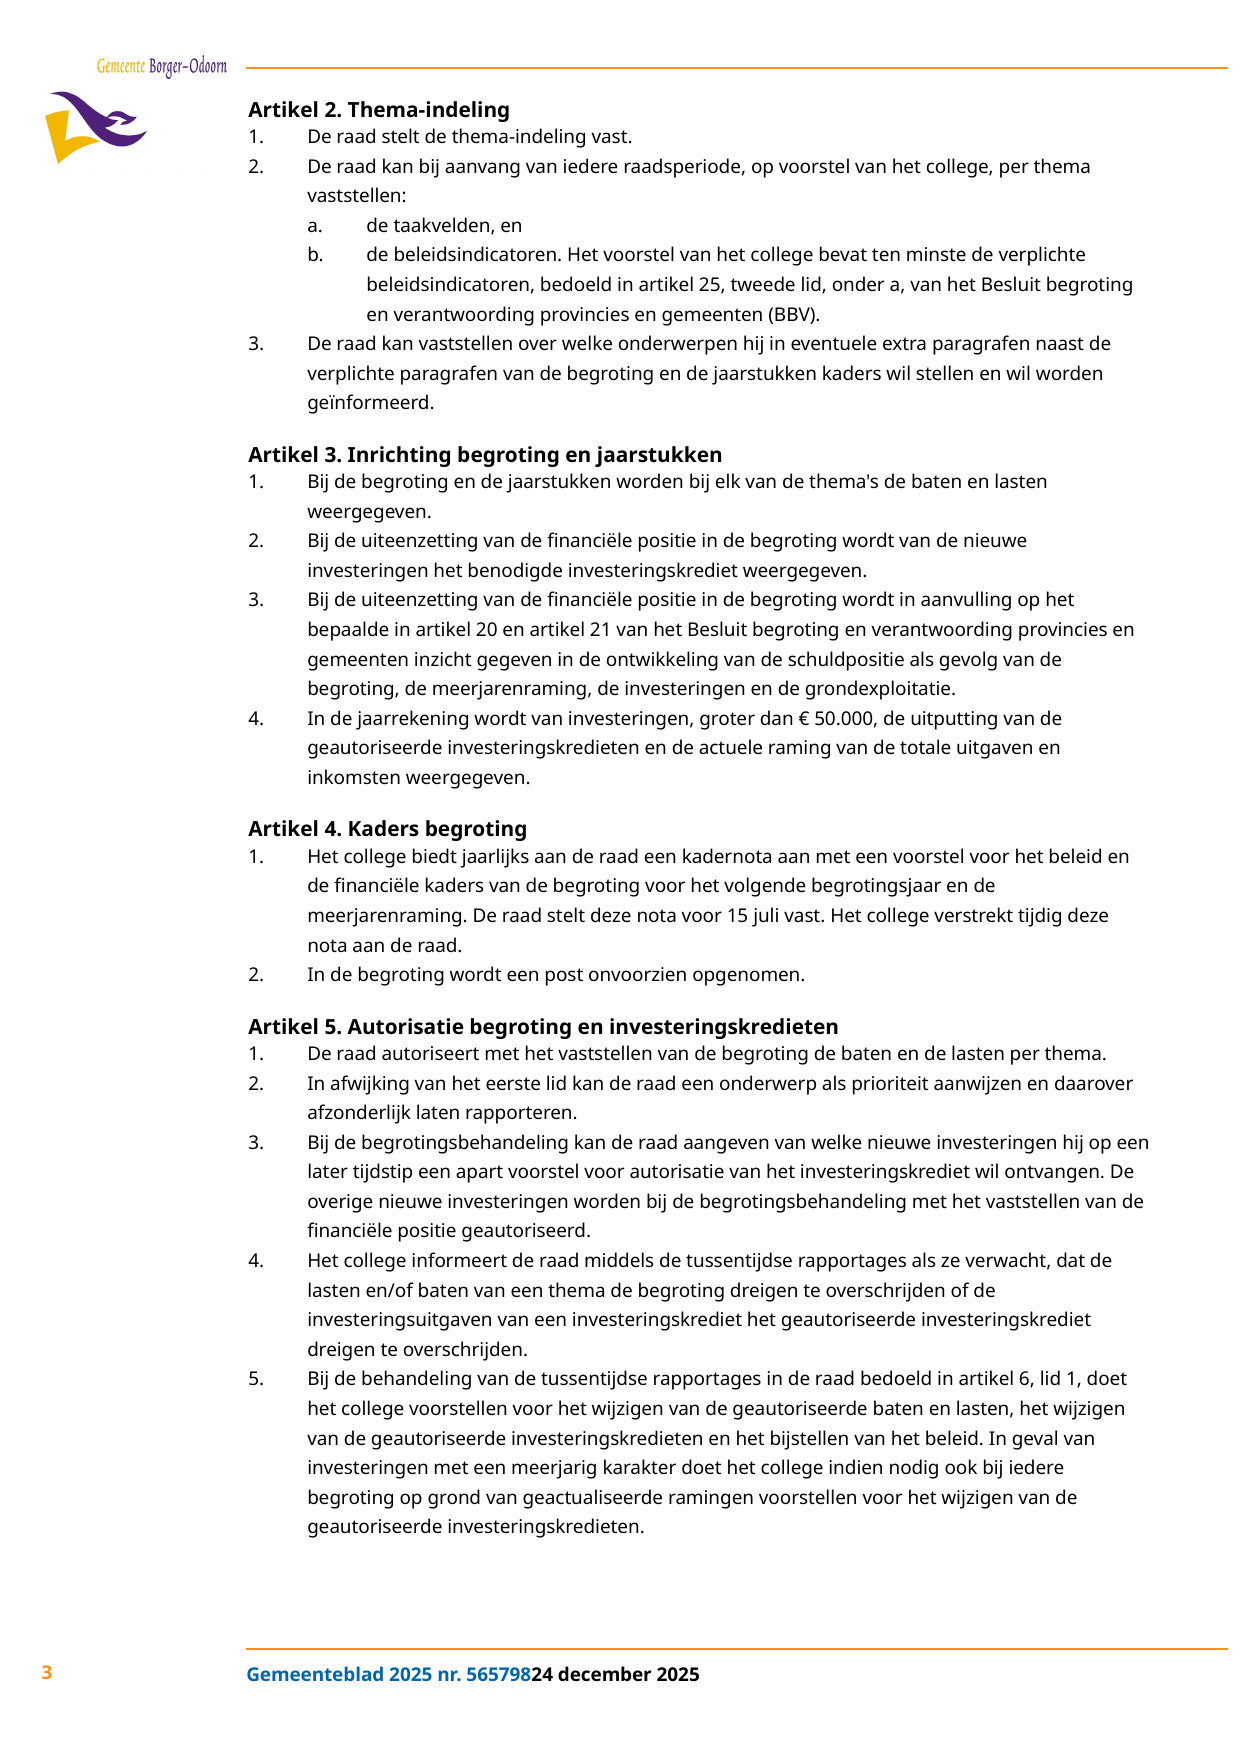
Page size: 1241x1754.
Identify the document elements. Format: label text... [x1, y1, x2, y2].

list de beleidsindicatoren. Het voorstel van het college bevat ten minste de verplichte beleidsindicatoren, bedoeld in artikel 25, tweede lid, onder a, van het Besluit begroting en verantwoording provincies en gemeenten (BBV). [307, 242, 1152, 326]
list Bij de begroting en de jaarstukken worden bij elk van de thema's de baten en lasten weergegeven. [248, 468, 1152, 524]
text Artikel 5. Autorisatie begroting en investeringskredieten [248, 1012, 1152, 1040]
list Bij de begrotingsbehandeling kan de raad aangeven van welke nieuwe investeringen hij op een later tijdstip een apart voorstel voor autorisatie van het investeringskrediet wil ontvangen. De overige nieuwe investeringen worden bij de begrotingsbehandeling met het vaststellen van de financiële positie geautoriseerd. [248, 1129, 1152, 1243]
list Bij de uiteenzetting van de financiële positie in de begroting wordt van de nieuwe investeringen het benodigde investeringskrediet weergegeven. [248, 527, 1152, 583]
list In de begroting wordt een post onvoorzien opgenomen. [248, 961, 1152, 987]
list De raad stelt de thema-indeling vast. [248, 123, 1152, 149]
list Bij de uiteenzetting van de financiële positie in de begroting wordt in aanvulling op het bepaalde in artikel 20 en artikel 21 van het Besluit begroting en verantwoording provincies en gemeenten inzicht gegeven in de ontwikkeling van de schuldpositie als gevolg van de begroting, de meerjarenraming, de investeringen en de grondexploitatie. [248, 587, 1152, 701]
list In afwijking van het eerste lid kan de raad een onderwerp als prioriteit aanwijzen en daarover afzonderlijk laten rapporteren. [248, 1070, 1152, 1125]
list De raad kan vaststellen over welke onderwerpen hij in eventuele extra paragrafen naast de verplichte paragrafen van de begroting en de jaarstukken kaders wil stellen en wil worden geïnformeerd. [248, 330, 1152, 415]
text Artikel 4. Kaders begroting [248, 814, 1152, 843]
picture [41, 47, 231, 172]
text Artikel 2. Thema-indeling [248, 95, 1152, 123]
list Het college biedt jaarlijks aan de raad een kadernota aan met een voorstel voor het beleid en de financiële kaders van de begroting voor het volgende begrotingsjaar en de meerjarenraming. De raad stelt deze nota voor 15 juli vast. Het college verstrekt tijdig deze nota aan de raad. [248, 843, 1152, 957]
list De raad kan bij aanvang van iedere raadsperiode, op voorstel van het college, per thema vaststellen: [248, 153, 1152, 208]
list Het college informeert de raad middels de tussentijdse rapportages als ze verwacht, dat de lasten en/of baten van een thema de begroting dreigen te overschrijden of de investeringsuitgaven van een investeringskrediet het geautoriseerde investeringskrediet dreigen te overschrijden. [248, 1247, 1152, 1362]
list Bij de behandeling van de tussentijdse rapportages in de raad bedoeld in artikel 6, lid 1, doet het college voorstellen voor het wijzigen van de geautoriseerde baten en lasten, het wijzigen van de geautoriseerde investeringskredieten en het bijstellen van het beleid. In geval van investeringen met een meerjarig karakter doet het college indien nodig ook bij iedere begroting op grond van geactualiseerde ramingen voorstellen voor het wijzigen van de geautoriseerde investeringskredieten. [248, 1366, 1152, 1539]
list In de jaarrekening wordt van investeringen, groter dan € 50.000, de uitputting van de geautoriseerde investeringskredieten en de actuele raming van de totale uitgaven en inkomsten weergegeven. [248, 705, 1152, 790]
list de taakvelden, en [307, 212, 1152, 238]
text Artikel 3. Inrichting begroting en jaarstukken [248, 440, 1152, 468]
list De raad autoriseert met het vaststellen van de begroting de baten en de lasten per thema. [248, 1040, 1152, 1066]
